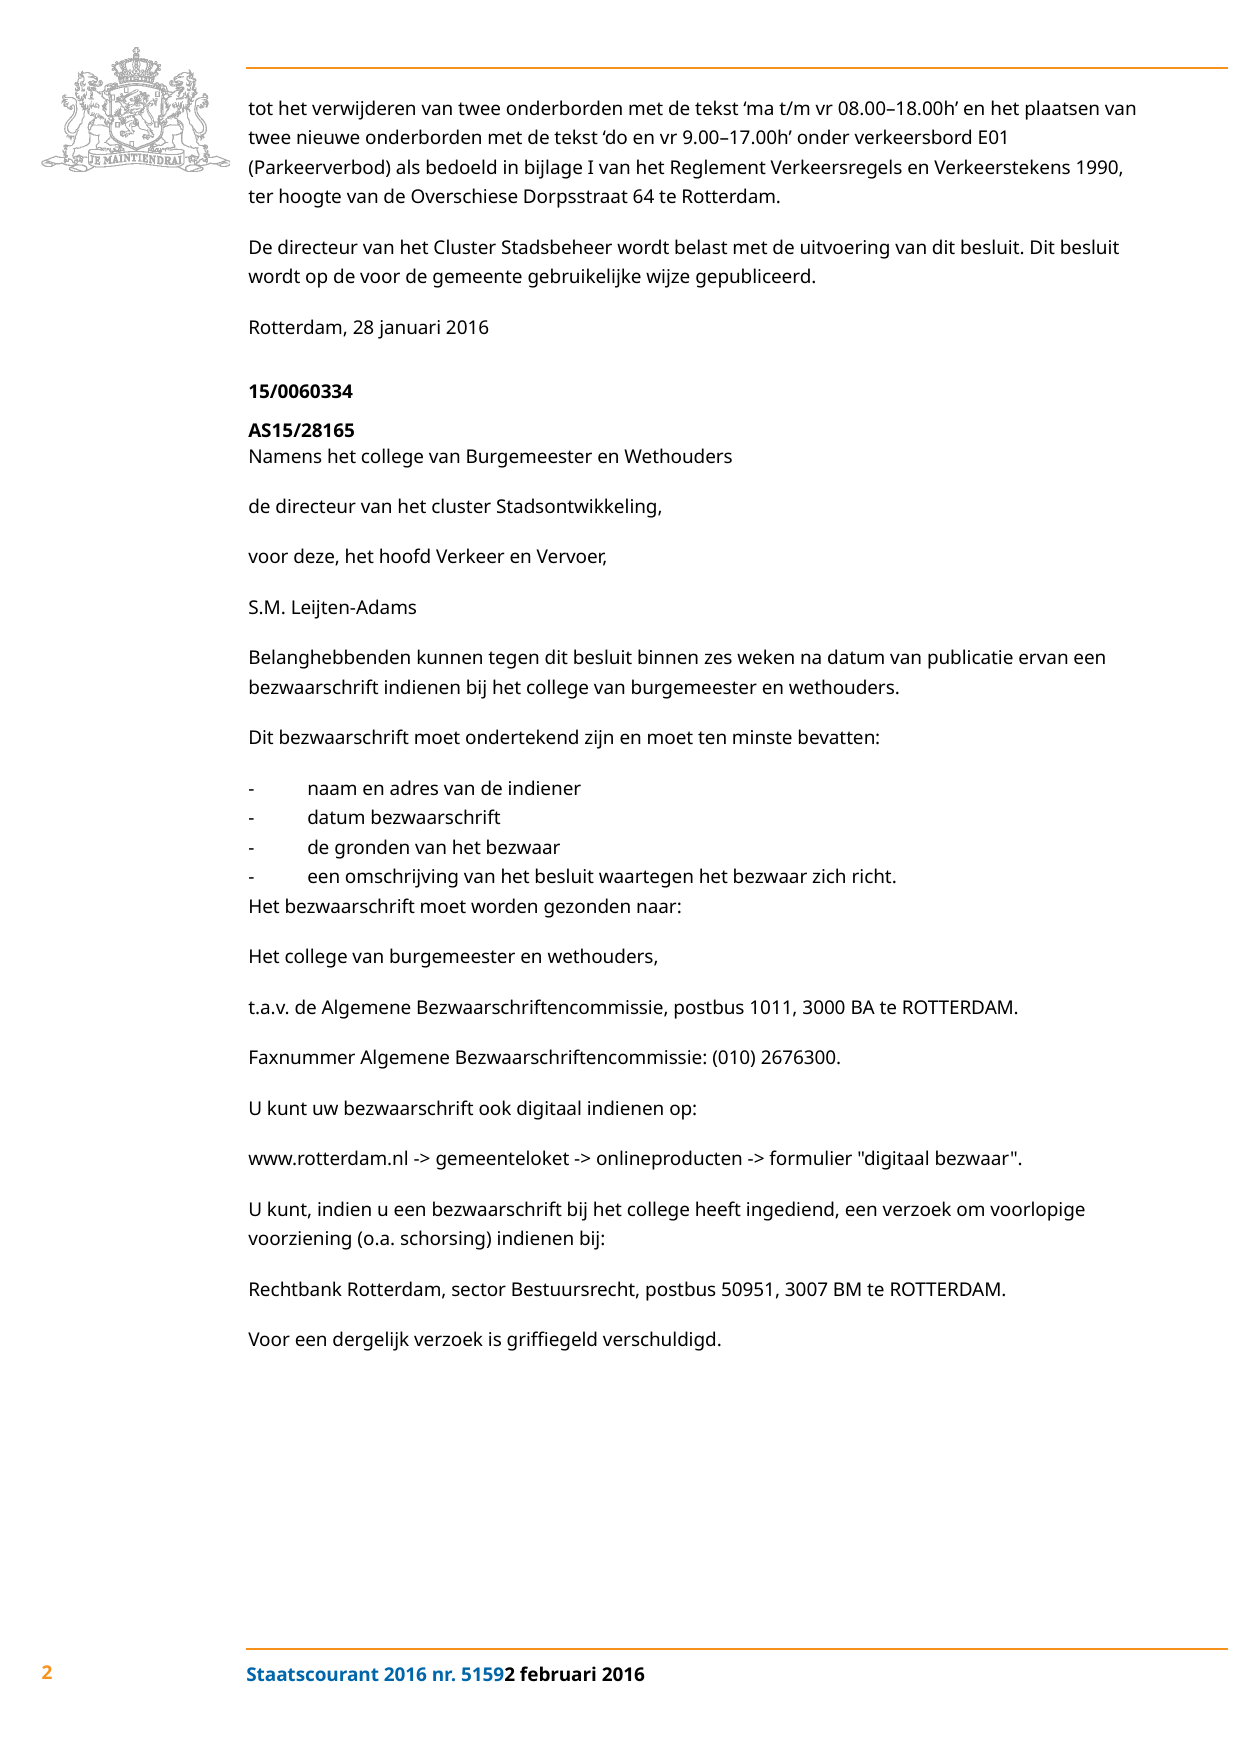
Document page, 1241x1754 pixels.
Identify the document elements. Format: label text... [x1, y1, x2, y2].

text www.rotterdam.nl -> gemeenteloket -> onlineproducten -> formulier "digitaal bezwaar". [248, 1145, 1152, 1171]
text Belanghebbenden kunnen tegen dit besluit binnen zes weken na datum van publicatie ervan een bezwaarschrift indienen bij het college van burgemeester en wethouders. [248, 644, 1152, 700]
text 15/0060334 [248, 378, 1152, 404]
list een omschrijving van het besluit waartegen het bezwaar zich richt. [248, 864, 1152, 889]
text AS15/28165 [248, 417, 1152, 443]
text tot het verwijderen van twee onderborden met de tekst ‘ma t/m vr 08.00–18.00h’ en het plaatsen van twee nieuwe onderborden met de tekst ‘do en vr 9.00–17.00h’ onder verkeersbord E01 (Parkeerverbod) als bedoeld in bijlage I van het Reglement Verkeersregels en Verkeerstekens 1990, ter hoogte van de Overschiese Dorpsstraat 64 te Rotterdam. [248, 95, 1152, 209]
text S.M. Leijten-Adams [248, 594, 1152, 620]
text Voor een dergelijk verzoek is griffiegeld verschuldigd. [248, 1326, 1152, 1352]
text U kunt, indien u een bezwaarschrift bij het college heeft ingediend, een verzoek om voorlopige voorziening (o.a. schorsing) indienen bij: [248, 1196, 1152, 1251]
text Faxnummer Algemene Bezwaarschriftencommissie: (010) 2676300. [248, 1044, 1152, 1070]
text voor deze, het hoofd Verkeer en Vervoer, [248, 544, 1152, 569]
list naam en adres van de indiener [248, 775, 1152, 801]
picture [41, 47, 231, 172]
list datum bezwaarschrift [248, 804, 1152, 830]
text Dit bezwaarschrift moet ondertekend zijn en moet ten minste bevatten: [248, 724, 1152, 750]
text Rotterdam, 28 januari 2016 [248, 314, 1152, 340]
text t.a.v. de Algemene Bezwaarschriftencommissie, postbus 1011, 3000 BA te ROTTERDAM. [248, 994, 1152, 1020]
text De directeur van het Cluster Stadsbeheer wordt belast met de uitvoering van dit besluit. Dit besluit wordt op de voor de gemeente gebruikelijke wijze gepubliceerd. [248, 234, 1152, 289]
text Namens het college van Burgemeester en Wethouders [248, 443, 1152, 469]
text Het college van burgemeester en wethouders, [248, 944, 1152, 969]
list de gronden van het bezwaar [248, 834, 1152, 860]
text U kunt uw bezwaarschrift ook digitaal indienen op: [248, 1095, 1152, 1121]
text Rechtbank Rotterdam, sector Bestuursrecht, postbus 50951, 3007 BM te ROTTERDAM. [248, 1276, 1152, 1302]
text de directeur van het cluster Stadsontwikkeling, [248, 493, 1152, 519]
text Het bezwaarschrift moet worden gezonden naar: [248, 893, 1152, 919]
